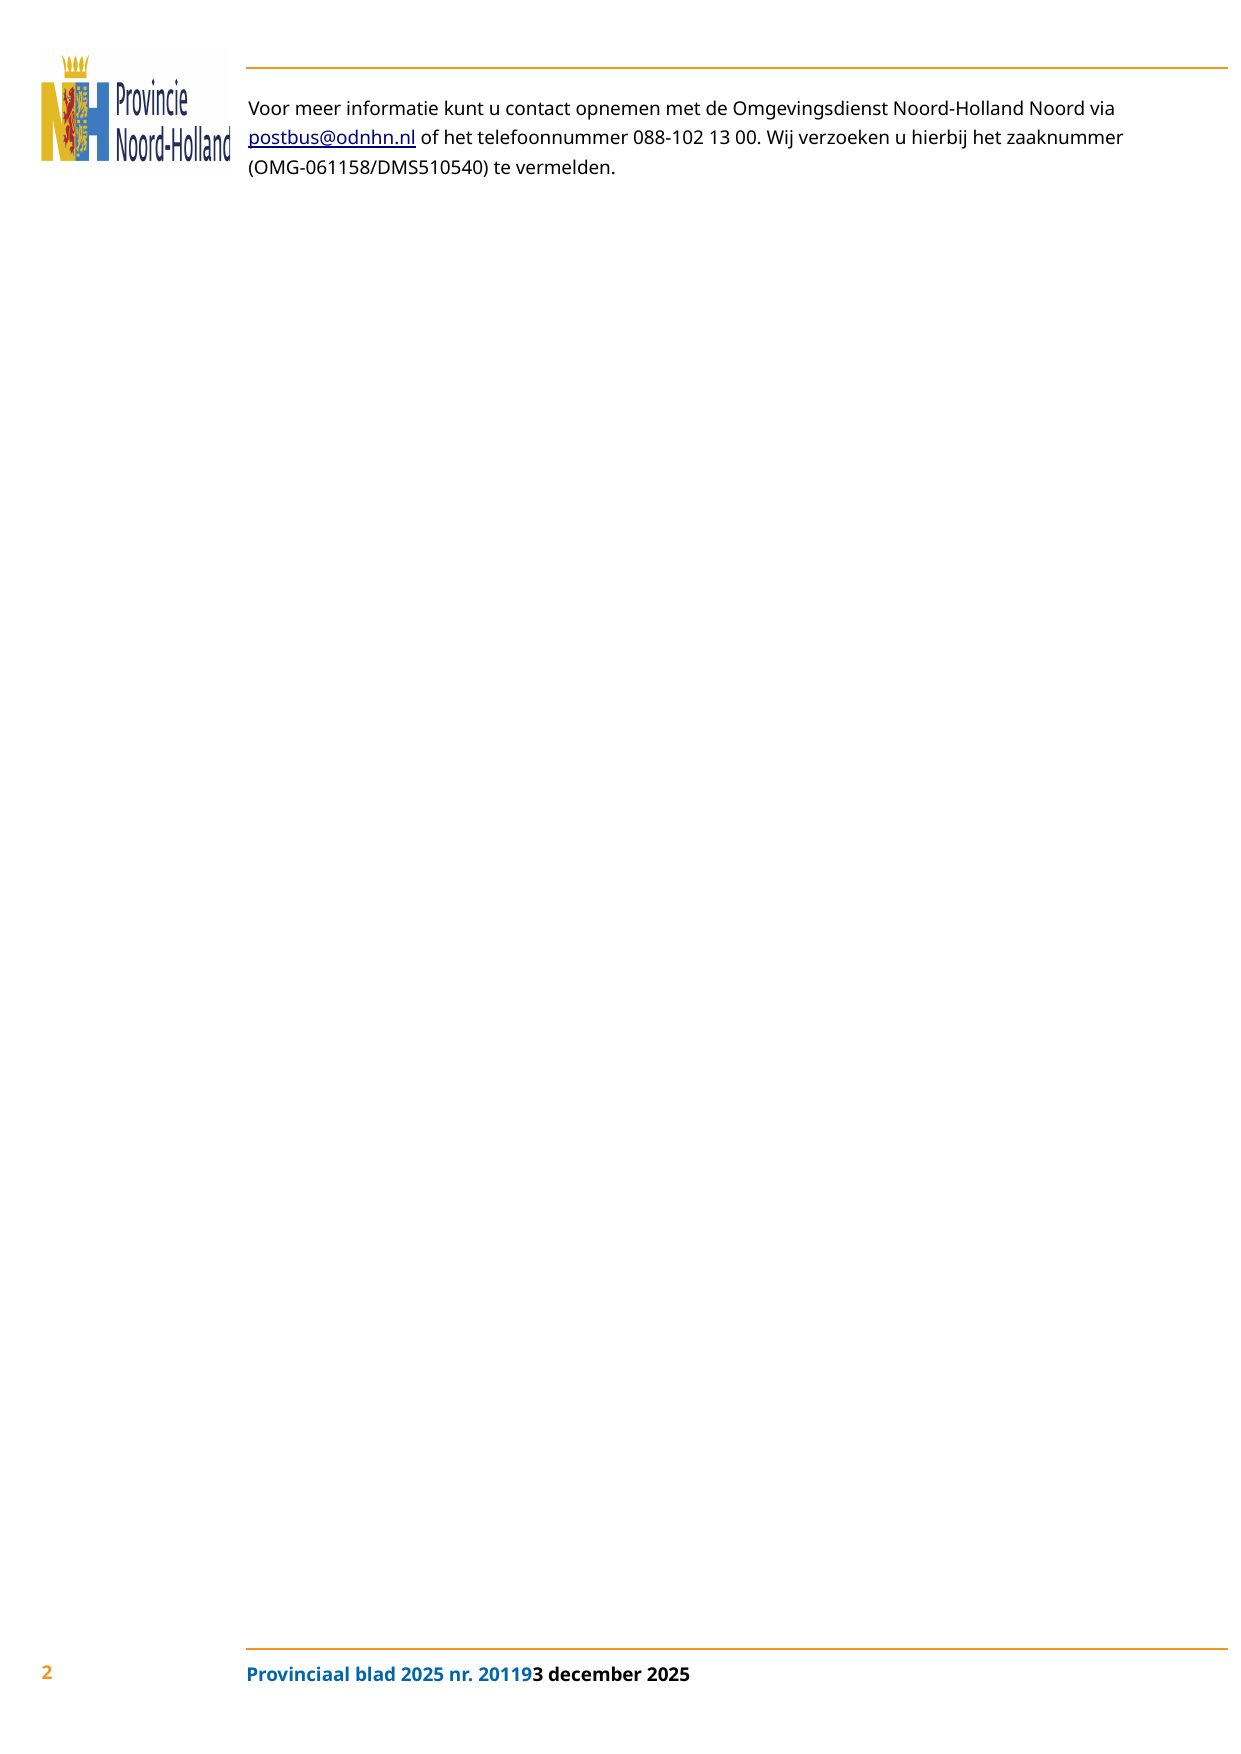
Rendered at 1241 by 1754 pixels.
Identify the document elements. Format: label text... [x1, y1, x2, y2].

text Voor meer informatie kunt u contact opnemen met de Omgevingsdienst Noord-Holland Noord via postbus@odnhn.nl of het telefoonnummer 088-102 13 00. Wij verzoeken u hierbij het zaaknummer (OMG-061158/DMS510540) te vermelden. [248, 95, 1152, 180]
picture [41, 47, 231, 172]
